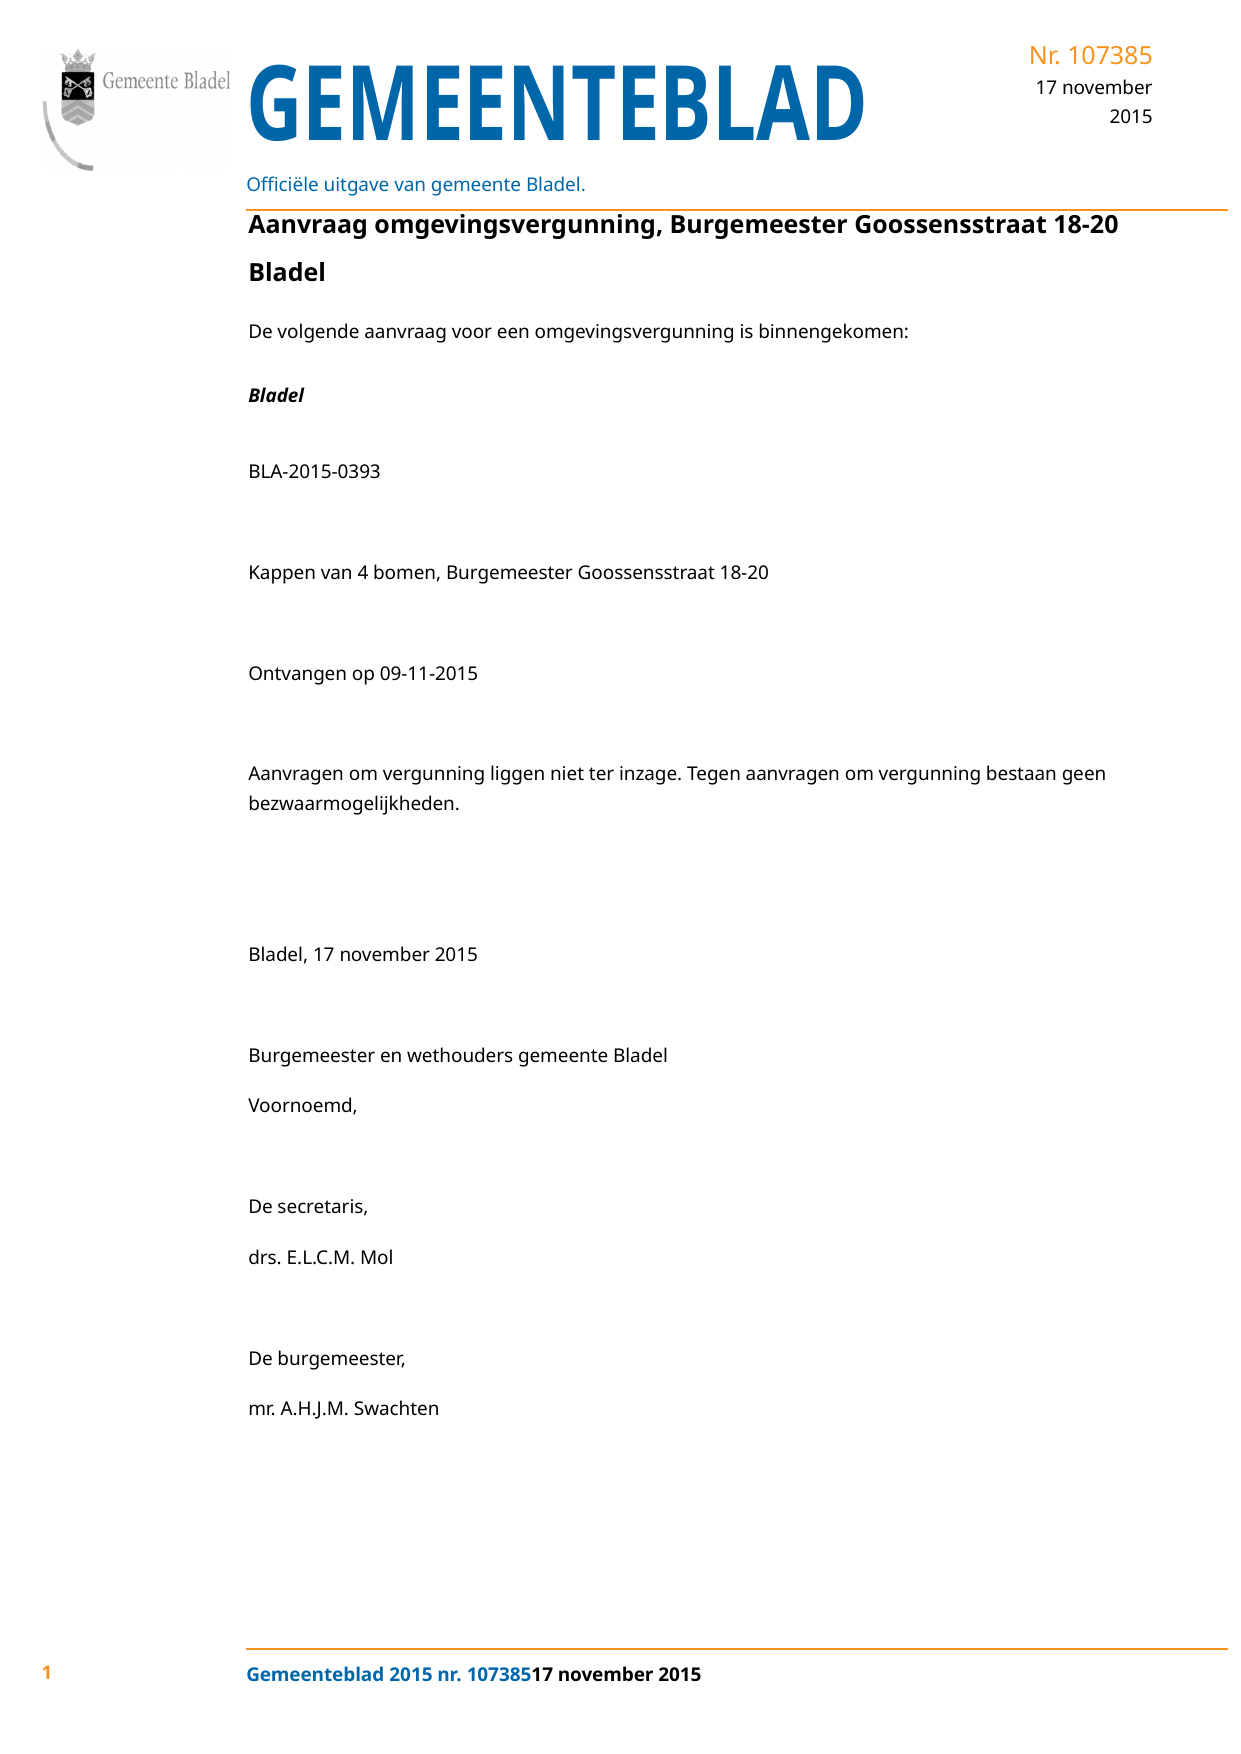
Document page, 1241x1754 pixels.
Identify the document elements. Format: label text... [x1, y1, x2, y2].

text Burgemeester en wethouders gemeente Bladel [248, 1042, 1152, 1068]
picture [41, 47, 231, 172]
text De secretaris, [248, 1193, 1152, 1219]
text Aanvraag omgevingsvergunning, Burgemeester Goossensstraat 18-20 Bladel [248, 211, 1152, 288]
text BLA-2015-0393 [248, 458, 1152, 484]
text Voornoemd, [248, 1093, 1152, 1118]
text drs. E.L.C.M. Mol [248, 1244, 1152, 1269]
text De burgemeester, [248, 1345, 1152, 1370]
text Ontvangen op 09-11-2015 [248, 660, 1152, 685]
text Bladel [248, 382, 1152, 408]
text Aanvragen om vergunning liggen niet ter inzage. Tegen aanvragen om vergunning bestaan geen bezwaarmogelijkheden. [248, 761, 1152, 816]
text De volgende aanvraag voor een omgevingsvergunning is binnengekomen: [248, 318, 1152, 344]
text mr. A.H.J.M. Swachten [248, 1395, 1152, 1421]
text Bladel, 17 november 2015 [248, 941, 1152, 967]
text Kappen van 4 bomen, Burgemeester Goossensstraat 18-20 [248, 559, 1152, 584]
